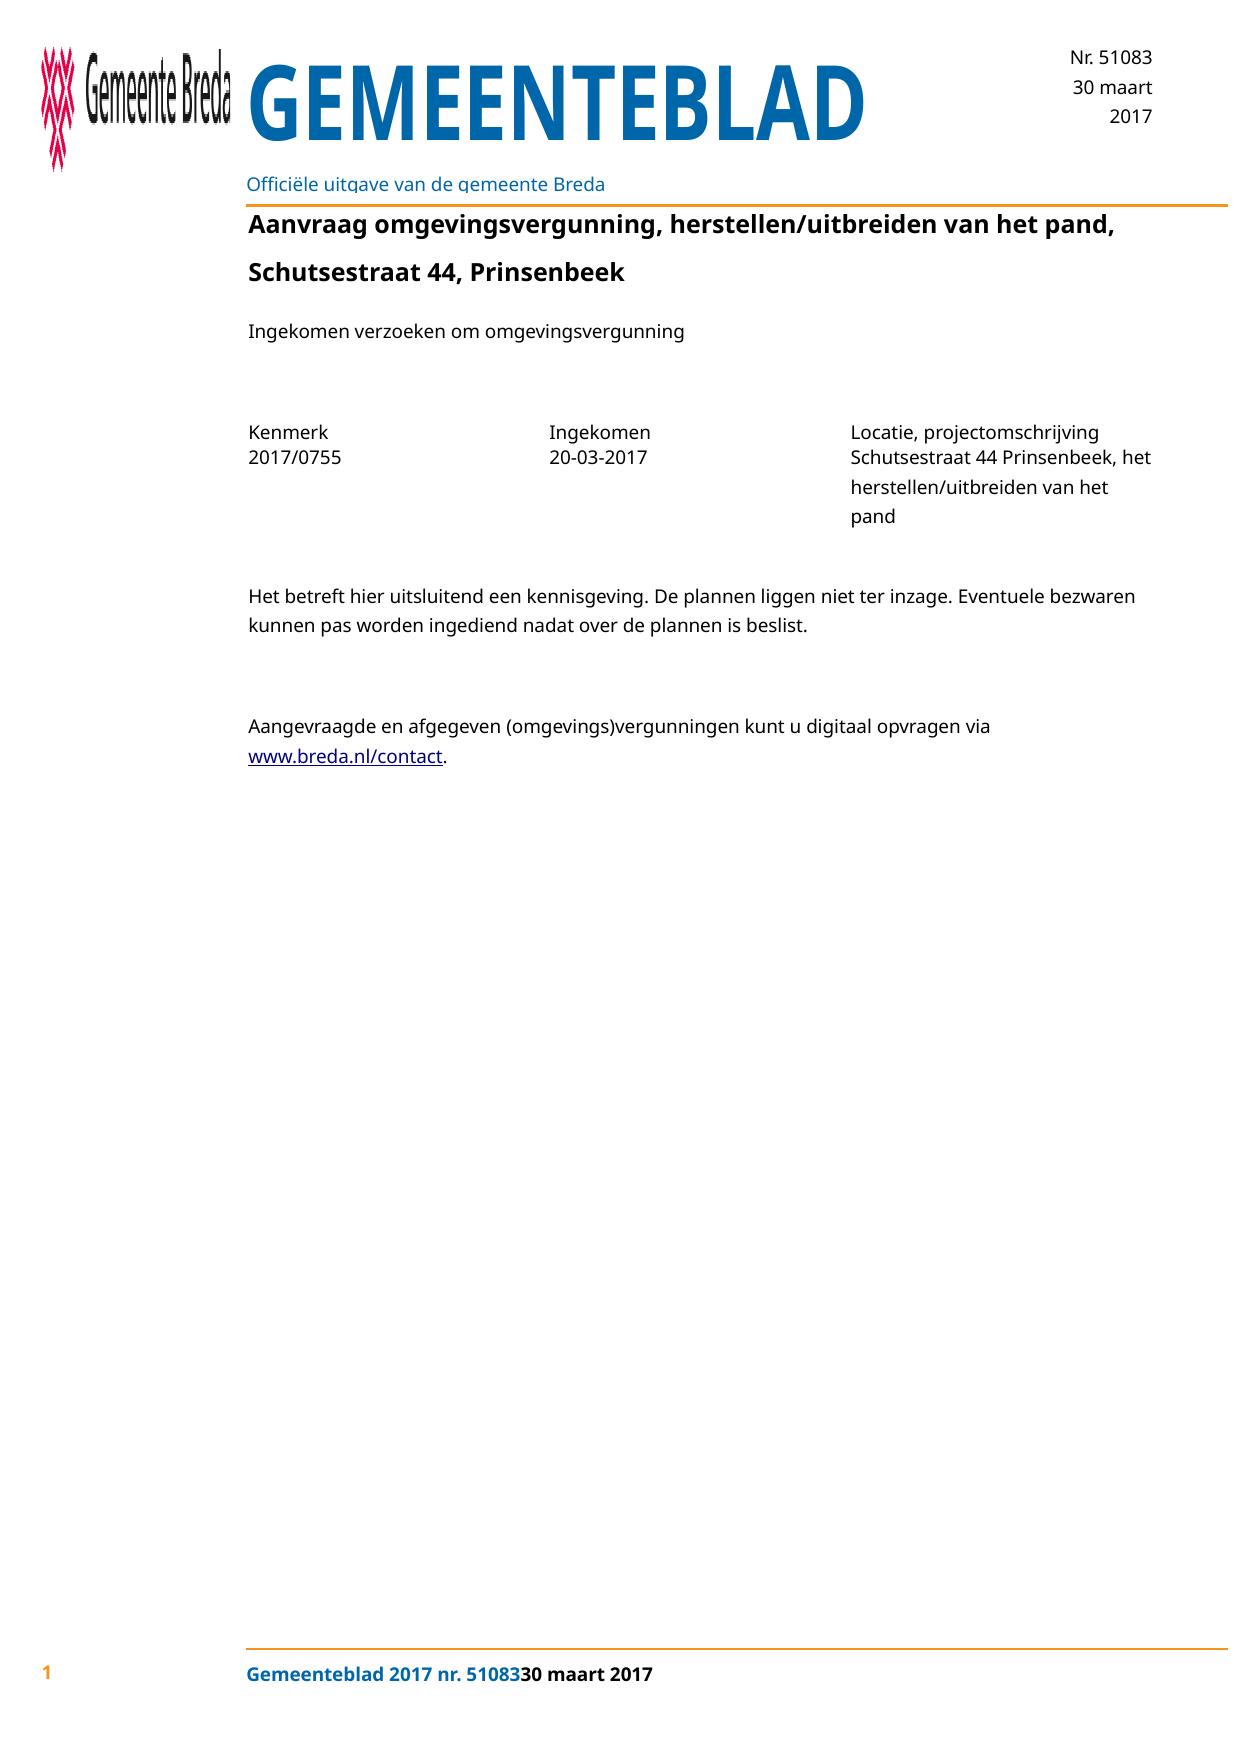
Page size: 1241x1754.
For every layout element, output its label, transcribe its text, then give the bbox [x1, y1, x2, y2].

text Aanvraag omgevingsvergunning, herstellen/uitbreiden van het pand, Schutsestraat 44, Prinsenbeek [248, 207, 1152, 288]
text Het betreft hier uitsluitend een kennisgeving. De plannen liggen niet ter inzage. Eventuele bezwaren kunnen pas worden ingediend nadat over de plannen is beslist. [248, 583, 1152, 638]
table_header Locatie, projectomschrijving [850, 419, 1152, 444]
table_header Ingekomen [549, 419, 850, 444]
table_header Kenmerk [248, 419, 549, 444]
text Ingekomen verzoeken om omgevingsvergunning [248, 318, 1152, 344]
picture [41, 47, 231, 172]
table_cell 2017/0755 [248, 445, 549, 529]
table_cell 20-03-2017 [549, 445, 850, 529]
table_cell Schutsestraat 44 Prinsenbeek, het herstellen/uitbreiden van het pand [850, 445, 1152, 529]
text Aangevraagde en afgegeven (omgevings)vergunningen kunt u digitaal opvragen via www.breda.nl/contact. [248, 713, 1152, 769]
